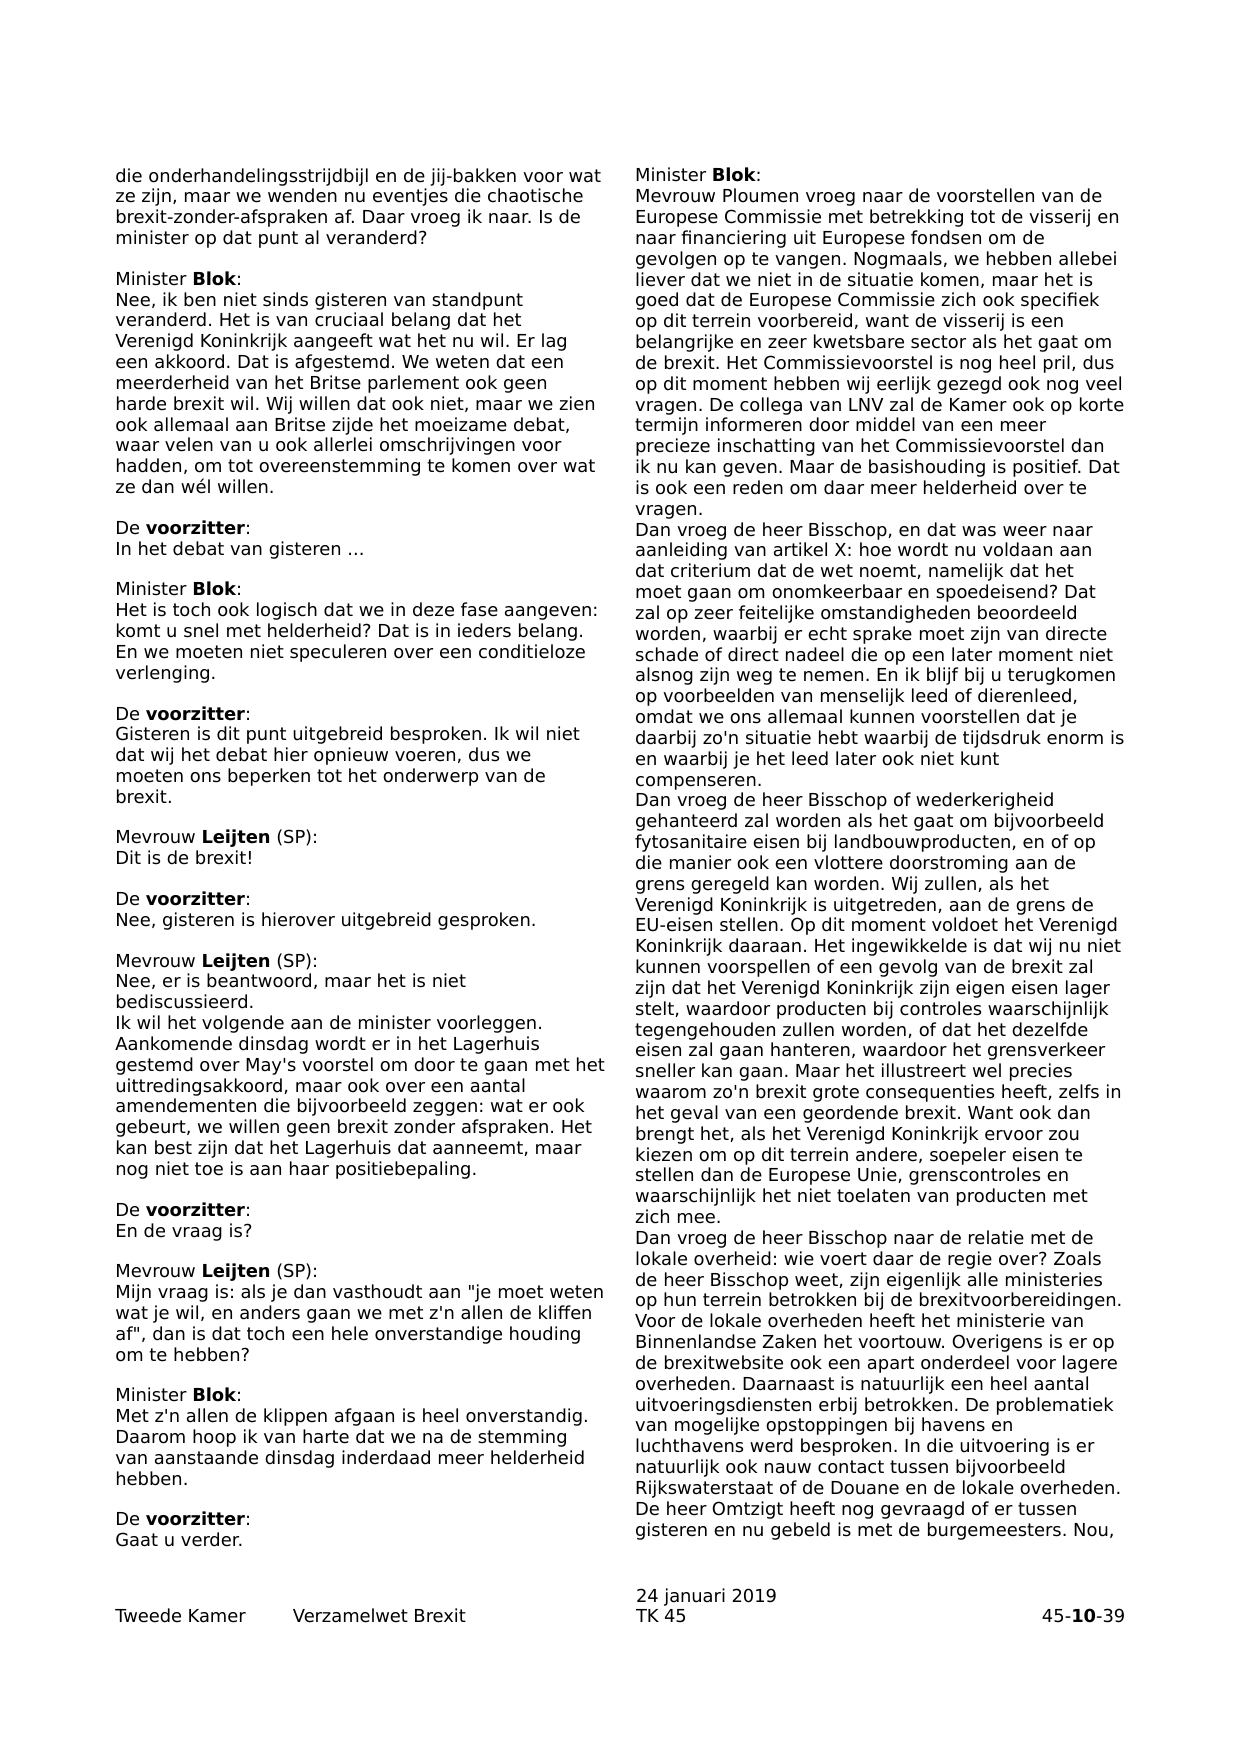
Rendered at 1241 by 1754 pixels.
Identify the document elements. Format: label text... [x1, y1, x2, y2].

text De voorzitter: [115, 889, 605, 910]
text Het is toch ook logisch dat we in deze fase aangeven: komt u snel met helderheid? Dat is in ieders belang. En we moeten niet speculeren over een conditieloze verlenging. [115, 600, 605, 683]
text De voorzitter: [115, 518, 605, 538]
text Ik wil het volgende aan de minister voorleggen. Aankomende dinsdag wordt er in het Lagerhuis gestemd over May's voorstel om door te gaan met het uittredingsakkoord, maar ook over een aantal amendementen die bijvoorbeeld zeggen: wat er ook gebeurt, we willen geen brexit zonder afspraken. Het kan best zijn dat het Lagerhuis dat aanneemt, maar nog niet toe is aan haar positiebepaling. [115, 1013, 605, 1179]
text Dan vroeg de heer Bisschop of wederkerigheid gehanteerd zal worden als het gaat om bijvoorbeeld fytosanitaire eisen bij landbouwproducten, en of op die manier ook een vlottere doorstroming aan de grens geregeld kan worden. Wij zullen, als het Verenigd Koninkrijk is uitgetreden, aan de grens de EU-eisen stellen. Op dit moment voldoet het Verenigd Koninkrijk daaraan. Het ingewikkelde is dat wij nu niet kunnen voorspellen of een gevolg van de brexit zal zijn dat het Verenigd Koninkrijk zijn eigen eisen lager stelt, waardoor producten bij controles waarschijnlijk tegengehouden zullen worden, of dat het dezelfde eisen zal gaan hanteren, waardoor het grensverkeer sneller kan gaan. Maar het illustreert wel precies waarom zo'n brexit grote consequenties heeft, zelfs in het geval van een geordende brexit. Want ook dan brengt het, als het Verenigd Koninkrijk ervoor zou kiezen om op dit terrein andere, soepeler eisen te stellen dan de Europese Unie, grenscontroles en waarschijnlijk het niet toelaten van producten met zich mee. [635, 790, 1125, 1228]
text En de vraag is? [115, 1220, 605, 1241]
text Nee, gisteren is hierover uitgebreid gesproken. [115, 910, 605, 931]
text In het debat van gisteren ... [115, 538, 605, 559]
text De voorzitter: [115, 1509, 605, 1530]
text die onderhandelingsstrijdbijl en de jij-bakken voor wat ze zijn, maar we wenden nu eventjes die chaotische brexit-zonder-afspraken af. Daar vroeg ik naar. Is de minister op dat punt al veranderd? [115, 165, 605, 249]
text Minister Blok: [115, 1385, 605, 1406]
text Mijn vraag is: als je dan vasthoudt aan "je moet weten wat je wil, en anders gaan we met z'n allen de kliffen af", dan is dat toch een hele onverstandige houding om te hebben? [115, 1282, 605, 1365]
text Minister Blok: [115, 269, 605, 289]
text Nee, ik ben niet sinds gisteren van standpunt veranderd. Het is van cruciaal belang dat het Verenigd Koninkrijk aangeeft wat het nu wil. Er lag een akkoord. Dat is afgestemd. We weten dat een meerderheid van het Britse parlement ook geen harde brexit wil. Wij willen dat ook niet, maar we zien ook allemaal aan Britse zijde het moeizame debat, waar velen van u ook allerlei omschrijvingen voor hadden, om tot overeenstemming te komen over wat ze dan wél willen. [115, 289, 605, 498]
text Met z'n allen de klippen afgaan is heel onverstandig. Daarom hoop ik van harte dat we na de stemming van aanstaande dinsdag inderdaad meer helderheid hebben. [115, 1406, 605, 1489]
text Dit is de brexit! [115, 848, 605, 869]
text De voorzitter: [115, 703, 605, 724]
text Mevrouw Leijten (SP): [115, 827, 605, 848]
text Dan vroeg de heer Bisschop naar de relatie met de lokale overheid: wie voert daar de regie over? Zoals de heer Bisschop weet, zijn eigenlijk alle ministeries op hun terrein betrokken bij de brexitvoorbereidingen. Voor de lokale overheden heeft het ministerie van Binnenlandse Zaken het voortouw. Overigens is er op de brexitwebsite ook een apart onderdeel voor lagere overheden. Daarnaast is natuurlijk een heel aantal uitvoeringsdiensten erbij betrokken. De problematiek van mogelijke opstoppingen bij havens en luchthavens werd besproken. In die uitvoering is er natuurlijk ook nauw contact tussen bijvoorbeeld Rijkswaterstaat of de Douane en de lokale overheden. [635, 1228, 1125, 1498]
text Minister Blok: [635, 165, 1125, 186]
text Mevrouw Leijten (SP): [115, 951, 605, 971]
text Minister Blok: [115, 579, 605, 600]
text Mevrouw Ploumen vroeg naar de voorstellen van de Europese Commissie met betrekking tot de visserij en naar financiering uit Europese fondsen om de gevolgen op te vangen. Nogmaals, we hebben allebei liever dat we niet in de situatie komen, maar het is goed dat de Europese Commissie zich ook specifiek op dit terrein voorbereid, want de visserij is een belangrijke en zeer kwetsbare sector als het gaat om de brexit. Het Commissievoorstel is nog heel pril, dus op dit moment hebben wij eerlijk gezegd ook nog veel vragen. De collega van LNV zal de Kamer ook op korte termijn informeren door middel van een meer precieze inschatting van het Commissievoorstel dan ik nu kan geven. Maar de basishouding is positief. Dat is ook een reden om daar meer helderheid over te vragen. [635, 186, 1125, 519]
text Gaat u verder. [115, 1530, 605, 1551]
text Gisteren is dit punt uitgebreid besproken. Ik wil niet dat wij het debat hier opnieuw voeren, dus we moeten ons beperken tot het onderwerp van de brexit. [115, 724, 605, 807]
text De voorzitter: [115, 1199, 605, 1220]
text De heer Omtzigt heeft nog gevraagd of er tussen gisteren en nu gebeld is met de burgemeesters. Nou, [635, 1498, 1125, 1540]
text Mevrouw Leijten (SP): [115, 1261, 605, 1282]
text Dan vroeg de heer Bisschop, en dat was weer naar aanleiding van artikel X: hoe wordt nu voldaan aan dat criterium dat de wet noemt, namelijk dat het moet gaan om onomkeerbaar en spoedeisend? Dat zal op zeer feitelijke omstandigheden beoordeeld worden, waarbij er echt sprake moet zijn van directe schade of direct nadeel die op een later moment niet alsnog zijn weg te nemen. En ik blijf bij u terugkomen op voorbeelden van menselijk leed of dierenleed, omdat we ons allemaal kunnen voorstellen dat je daarbij zo'n situatie hebt waarbij de tijdsdruk enorm is en waarbij je het leed later ook niet kunt compenseren. [635, 519, 1125, 790]
text Nee, er is beantwoord, maar het is niet bediscussieerd. [115, 971, 605, 1013]
